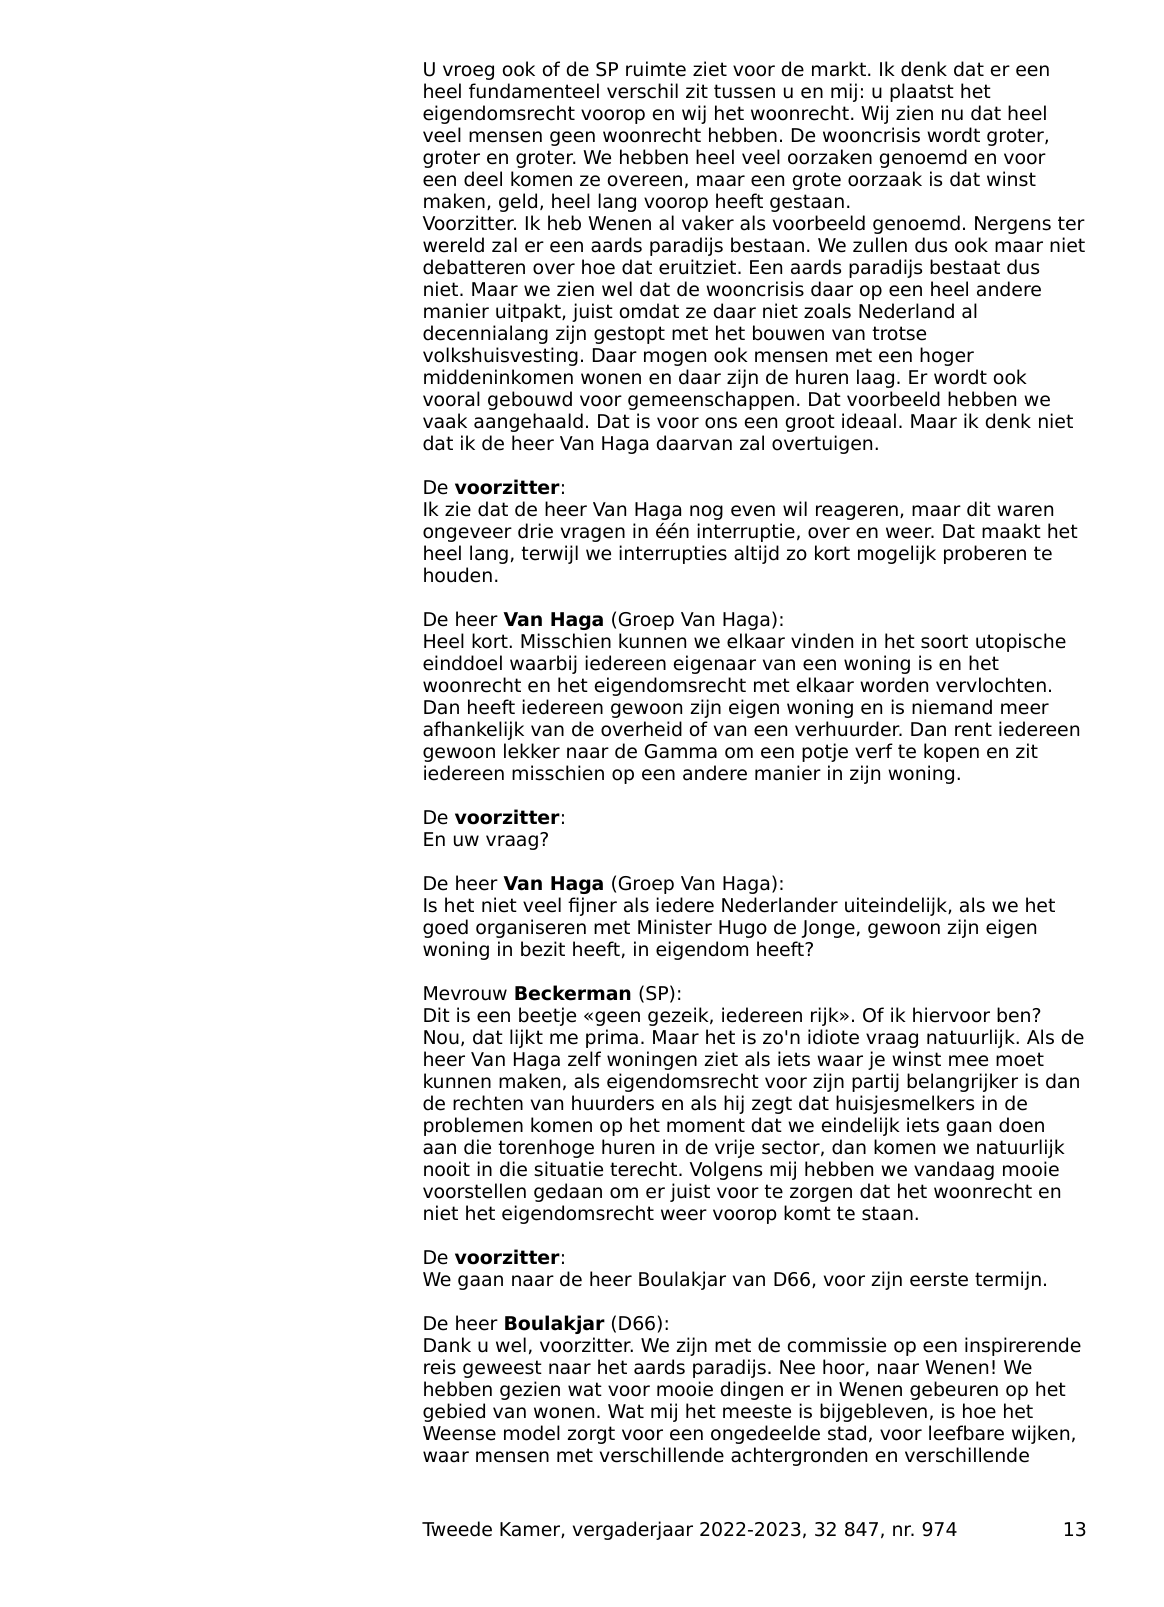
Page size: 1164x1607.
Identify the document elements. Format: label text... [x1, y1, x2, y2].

text Voorzitter. Ik heb Wenen al vaker als voorbeeld genoemd. Nergens ter wereld zal er een aards paradijs bestaan. We zullen dus ook maar niet debatteren over hoe dat eruitziet. Een aards paradijs bestaat dus niet. Maar we zien wel dat de wooncrisis daar op een heel andere manier uitpakt, juist omdat ze daar niet zoals Nederland al decennialang zijn gestopt met het bouwen van trotse volkshuisvesting. Daar mogen ook mensen met een hoger middeninkomen wonen en daar zijn de huren laag. Er wordt ook vooral gebouwd voor gemeenschappen. Dat voorbeeld hebben we vaak aangehaald. Dat is voor ons een groot ideaal. Maar ik denk niet dat ik de heer Van Haga daarvan zal overtuigen. [422, 213, 1087, 455]
text Dit is een beetje «geen gezeik, iedereen rijk». Of ik hiervoor ben? Nou, dat lijkt me prima. Maar het is zo'n idiote vraag natuurlijk. Als de heer Van Haga zelf woningen ziet als iets waar je winst mee moet kunnen maken, als eigendomsrecht voor zijn partij belangrijker is dan de rechten van huurders en als hij zegt dat huisjesmelkers in de problemen komen op het moment dat we eindelijk iets gaan doen aan die torenhoge huren in de vrije sector, dan komen we natuurlijk nooit in die situatie terecht. Volgens mij hebben we vandaag mooie voorstellen gedaan om er juist voor te zorgen dat het woonrecht en niet het eigendomsrecht weer voorop komt te staan. [422, 1005, 1087, 1225]
text De voorzitter: [422, 1247, 1087, 1269]
text Is het niet veel fijner als iedere Nederlander uiteindelijk, als we het goed organiseren met Minister Hugo de Jonge, gewoon zijn eigen woning in bezit heeft, in eigendom heeft? [422, 895, 1087, 961]
text We gaan naar de heer Boulakjar van D66, voor zijn eerste termijn. [422, 1269, 1087, 1291]
text U vroeg ook of de SP ruimte ziet voor de markt. Ik denk dat er een heel fundamenteel verschil zit tussen u en mij: u plaatst het eigendomsrecht voorop en wij het woonrecht. Wij zien nu dat heel veel mensen geen woonrecht hebben. De wooncrisis wordt groter, groter en groter. We hebben heel veel oorzaken genoemd en voor een deel komen ze overeen, maar een grote oorzaak is dat winst maken, geld, heel lang voorop heeft gestaan. [422, 59, 1087, 213]
text De heer Boulakjar (D66): [422, 1313, 1087, 1335]
text De voorzitter: [422, 807, 1087, 829]
text Heel kort. Misschien kunnen we elkaar vinden in het soort utopische einddoel waarbij iedereen eigenaar van een woning is en het woonrecht en het eigendomsrecht met elkaar worden vervlochten. Dan heeft iedereen gewoon zijn eigen woning en is niemand meer afhankelijk van de overheid of van een verhuurder. Dan rent iedereen gewoon lekker naar de Gamma om een potje verf te kopen en zit iedereen misschien op een andere manier in zijn woning. [422, 631, 1087, 785]
text De heer Van Haga (Groep Van Haga): [422, 609, 1087, 631]
text Ik zie dat de heer Van Haga nog even wil reageren, maar dit waren ongeveer drie vragen in één interruptie, over en weer. Dat maakt het heel lang, terwijl we interrupties altijd zo kort mogelijk proberen te houden. [422, 499, 1087, 587]
text Mevrouw Beckerman (SP): [422, 983, 1087, 1005]
text Dank u wel, voorzitter. We zijn met de commissie op een inspirerende reis geweest naar het aards paradijs. Nee hoor, naar Wenen! We hebben gezien wat voor mooie dingen er in Wenen gebeuren op het gebied van wonen. Wat mij het meeste is bijgebleven, is hoe het Weense model zorgt voor een ongedeelde stad, voor leefbare wijken, waar mensen met verschillende achtergronden en verschillende [422, 1335, 1087, 1467]
text De voorzitter: [422, 477, 1087, 499]
text De heer Van Haga (Groep Van Haga): [422, 873, 1087, 895]
text En uw vraag? [422, 829, 1087, 851]
